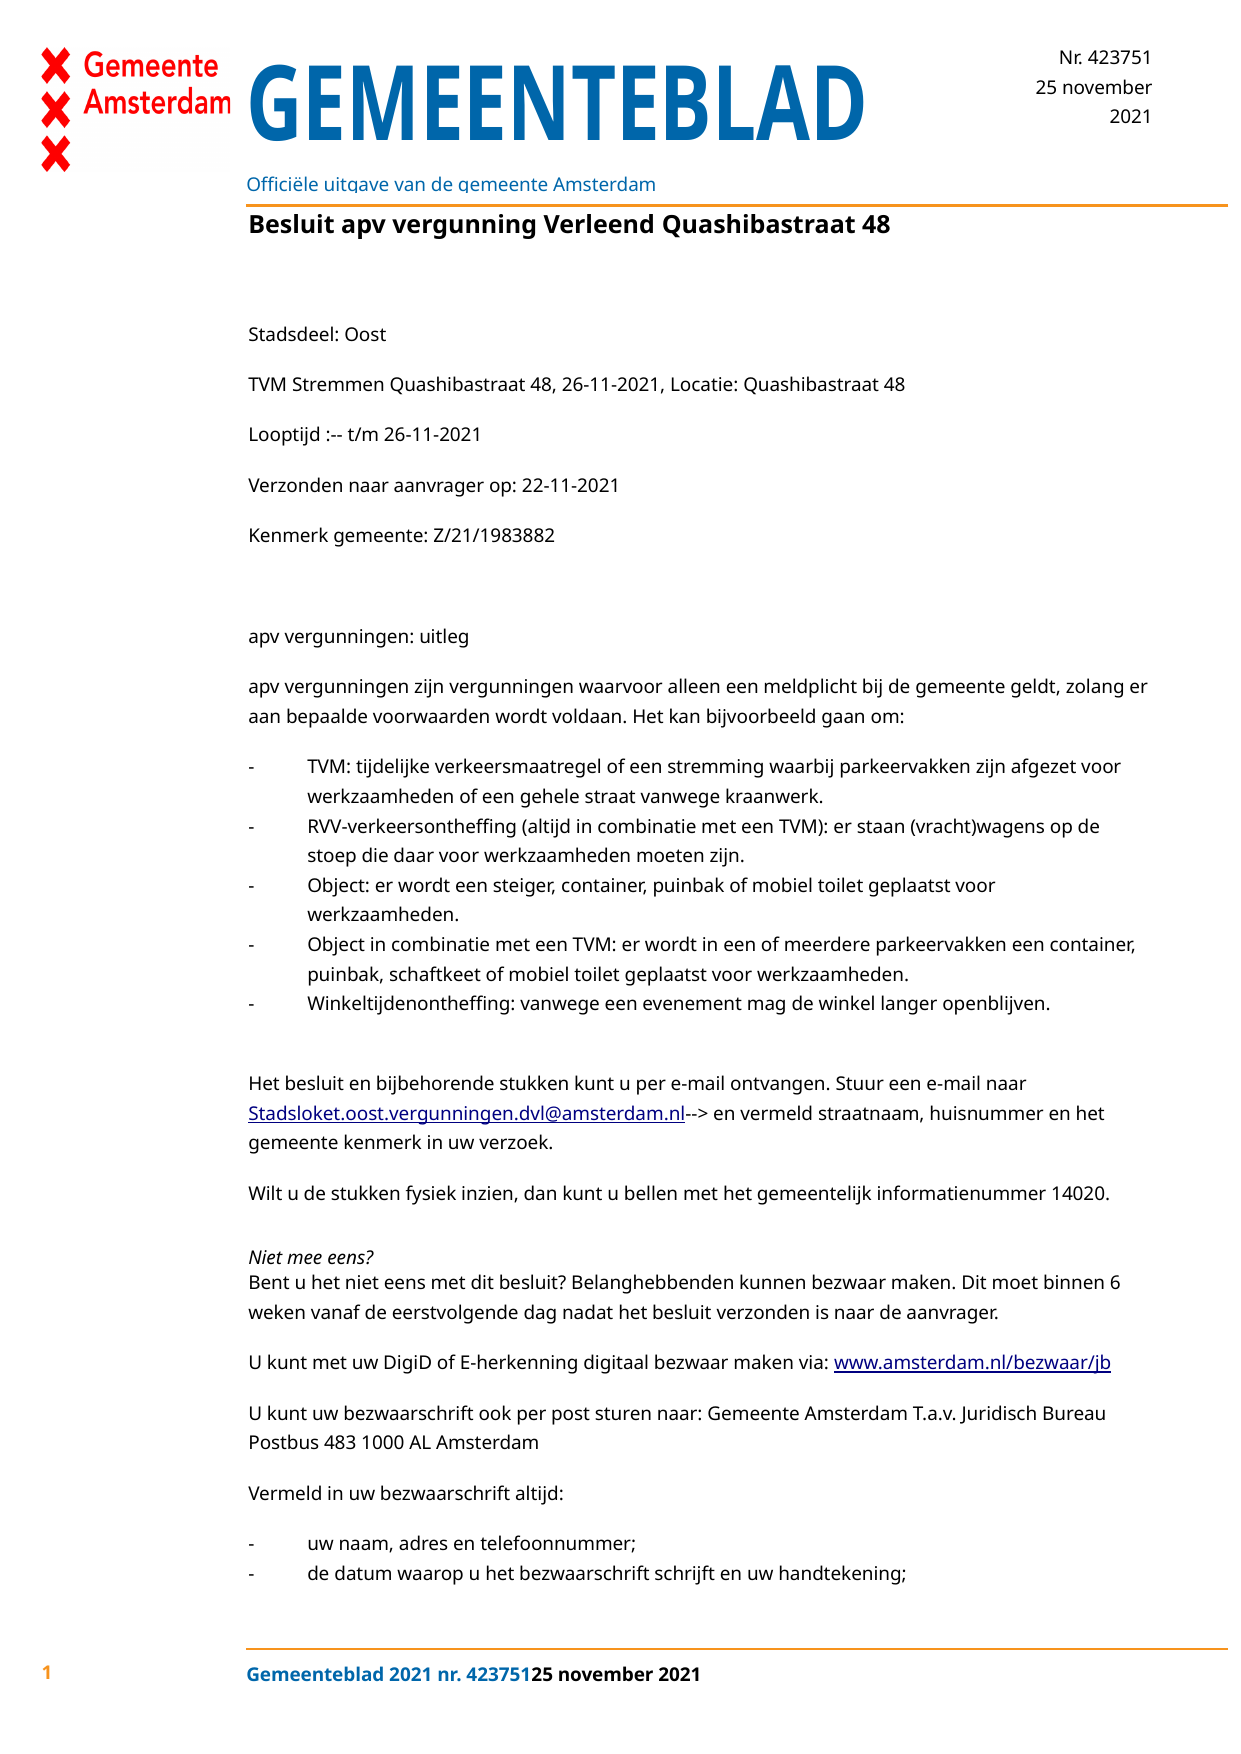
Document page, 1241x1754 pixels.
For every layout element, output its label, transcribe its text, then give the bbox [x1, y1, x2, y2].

text Niet mee eens? [248, 1244, 1152, 1269]
text Verzonden naar aanvrager op: 22-11-2021 [248, 472, 1152, 498]
picture [41, 47, 231, 172]
text U kunt met uw DigiD of E-herkenning digitaal bezwaar maken via: www.amsterdam.nl/bezwaar/jb [248, 1349, 1152, 1375]
list TVM: tijdelijke verkeersmaatregel of een stremming waarbij parkeervakken zijn afgezet voor werkzaamheden of een gehele straat vanwege kraanwerk. [248, 754, 1152, 809]
list RVV-verkeersontheffing (altijd in combinatie met een TVM): er staan (vracht)wagens op de stoep die daar voor werkzaamheden moeten zijn. [248, 813, 1152, 868]
list Winkeltijdenontheffing: vanwege een evenement mag de winkel langer openblijven. [248, 990, 1152, 1016]
text Het besluit en bijbehorende stukken kunt u per e-mail ontvangen. Stuur een e-mail naar Stadsloket.oost.vergunningen.dvl@amsterdam.nl--> en vermeld straatnaam, huisnummer en het gemeente kenmerk in uw verzoek. [248, 1070, 1152, 1155]
list uw naam, adres en telefoonnummer; [248, 1530, 1152, 1556]
text apv vergunningen zijn vergunningen waarvoor alleen een meldplicht bij de gemeente geldt, zolang er aan bepaalde voorwaarden wordt voldaan. Het kan bijvoorbeeld gaan om: [248, 674, 1152, 729]
list de datum waarop u het bezwaarschrift schrijft en uw handtekening; [248, 1560, 1152, 1586]
text apv vergunningen: uitleg [248, 623, 1152, 649]
list Object in combinatie met een TVM: er wordt in een of meerdere parkeervakken een container, puinbak, schaftkeet of mobiel toilet geplaatst voor werkzaamheden. [248, 931, 1152, 986]
text Besluit apv vergunning Verleend Quashibastraat 48 [248, 207, 1152, 241]
list Object: er wordt een steiger, container, puinbak of mobiel toilet geplaatst voor werkzaamheden. [248, 872, 1152, 927]
text Vermeld in uw bezwaarschrift altijd: [248, 1480, 1152, 1506]
text U kunt uw bezwaarschrift ook per post sturen naar: Gemeente Amsterdam T.a.v. Juridisch Bureau Postbus 483 1000 AL Amsterdam [248, 1400, 1152, 1455]
text Stadsdeel: Oost [248, 321, 1152, 346]
text Kenmerk gemeente: Z/21/1983882 [248, 522, 1152, 548]
text TVM Stremmen Quashibastraat 48, 26-11-2021, Locatie: Quashibastraat 48 [248, 371, 1152, 397]
text Bent u het niet eens met dit besluit? Belanghebbenden kunnen bezwaar maken. Dit moet binnen 6 weken vanaf de eerstvolgende dag nadat het besluit verzonden is naar de aanvrager. [248, 1269, 1152, 1325]
text Looptijd :-- t/m 26-11-2021 [248, 422, 1152, 447]
text Wilt u de stukken fysiek inzien, dan kunt u bellen met het gemeentelijk informatienummer 14020. [248, 1180, 1152, 1206]
